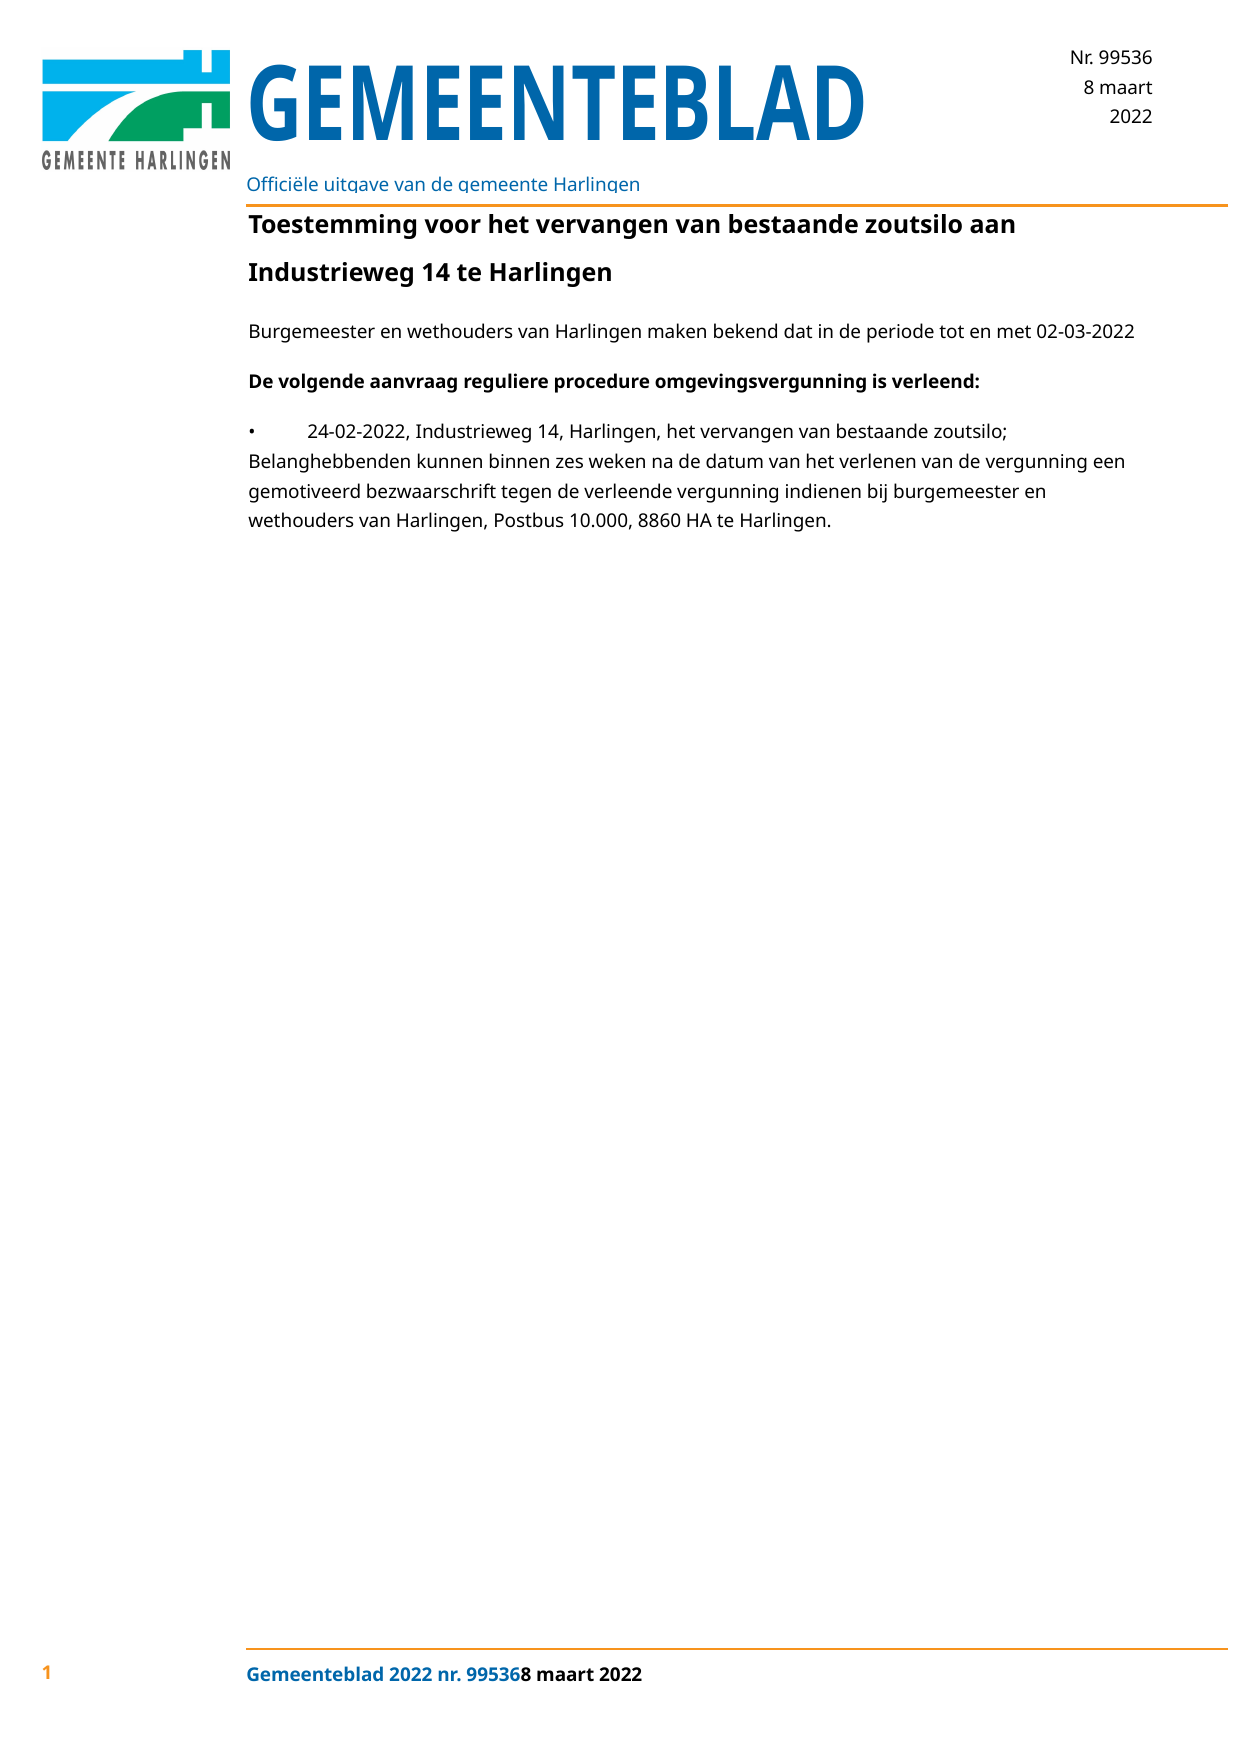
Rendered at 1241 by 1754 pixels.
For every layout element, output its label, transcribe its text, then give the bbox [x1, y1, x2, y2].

text Belanghebbenden kunnen binnen zes weken na de datum van het verlenen van de vergunning een gemotiveerd bezwaarschrift tegen de verleende vergunning indienen bij burgemeester en wethouders van Harlingen, Postbus 10.000, 8860 HA te Harlingen. [248, 448, 1152, 533]
text De volgende aanvraag reguliere procedure omgevingsvergunning is verleend: [248, 368, 1152, 394]
list 24-02-2022, Industrieweg 14, Harlingen, het vervangen van bestaande zoutsilo; [248, 419, 1152, 444]
picture [41, 47, 231, 172]
text Toestemming voor het vervangen van bestaande zoutsilo aan Industrieweg 14 te Harlingen [248, 207, 1152, 288]
text Burgemeester en wethouders van Harlingen maken bekend dat in de periode tot en met 02-03-2022 [248, 318, 1152, 344]
